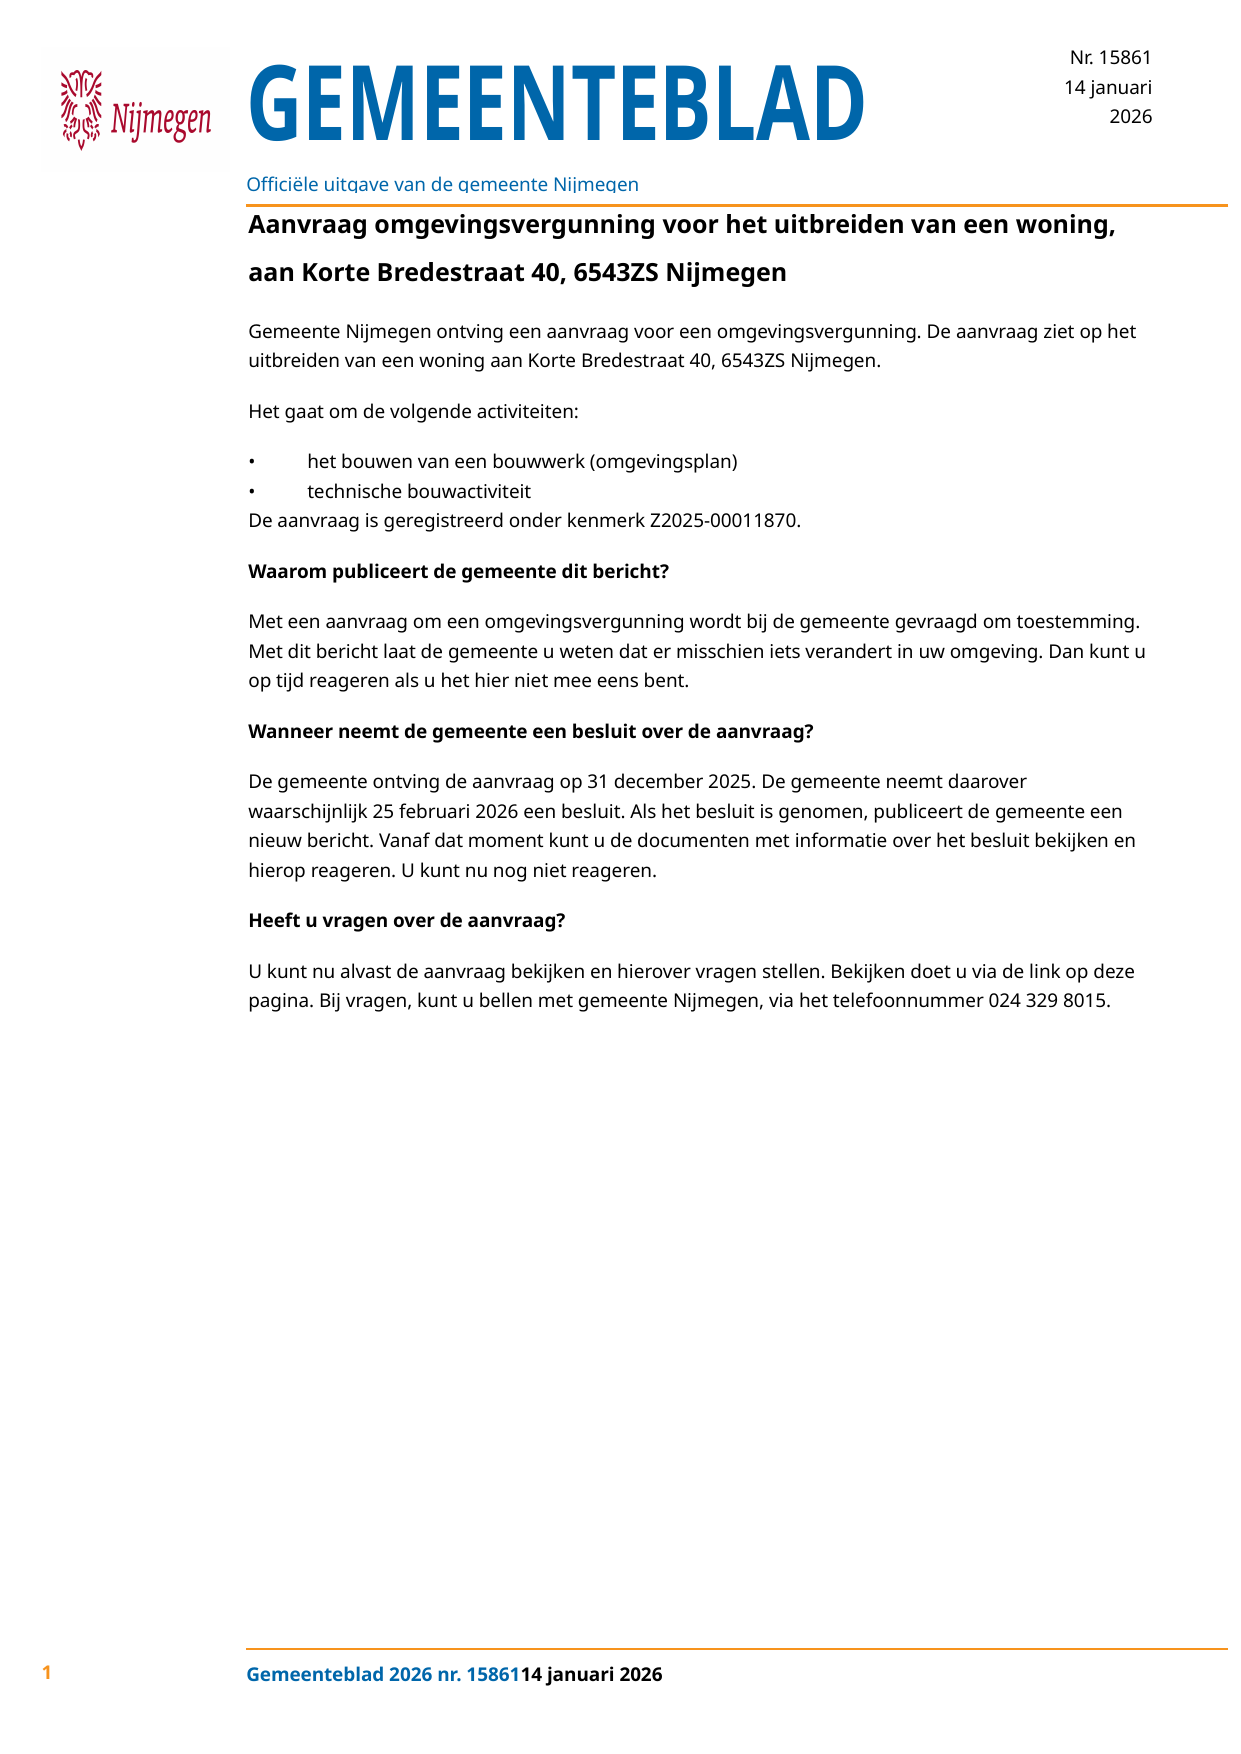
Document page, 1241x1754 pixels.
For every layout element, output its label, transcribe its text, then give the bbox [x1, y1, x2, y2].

text Heeft u vragen over de aanvraag? [248, 907, 1152, 933]
text Gemeente Nijmegen ontving een aanvraag voor een omgevingsvergunning. De aanvraag ziet op het uitbreiden van een woning aan Korte Bredestraat 40, 6543ZS Nijmegen. [248, 318, 1152, 373]
text U kunt nu alvast de aanvraag bekijken en hierover vragen stellen. Bekijken doet u via de link op deze pagina. Bij vragen, kunt u bellen met gemeente Nijmegen, via het telefoonnummer 024 329 8015. [248, 958, 1152, 1013]
list het bouwen van een bouwwerk (omgevingsplan) [248, 448, 1152, 474]
text De aanvraag is geregistreerd onder kenmerk Z2025-00011870. [248, 507, 1152, 533]
text Aanvraag omgevingsvergunning voor het uitbreiden van een woning, aan Korte Bredestraat 40, 6543ZS Nijmegen [248, 207, 1152, 288]
text Wanneer neemt de gemeente een besluit over de aanvraag? [248, 718, 1152, 744]
text De gemeente ontving de aanvraag op 31 december 2025. De gemeente neemt daarover waarschijnlijk 25 februari 2026 een besluit. Als het besluit is genomen, publiceert de gemeente een nieuw bericht. Vanaf dat moment kunt u de documenten met informatie over het besluit bekijken en hierop reageren. U kunt nu nog niet reageren. [248, 768, 1152, 883]
list technische bouwactiviteit [248, 478, 1152, 504]
text Waarom publiceert de gemeente dit bericht? [248, 558, 1152, 584]
picture [41, 47, 231, 172]
text Het gaat om de volgende activiteiten: [248, 398, 1152, 424]
text Met een aanvraag om een omgevingsvergunning wordt bij de gemeente gevraagd om toestemming. Met dit bericht laat de gemeente u weten dat er misschien iets verandert in uw omgeving. Dan kunt u op tijd reageren als u het hier niet mee eens bent. [248, 608, 1152, 693]
